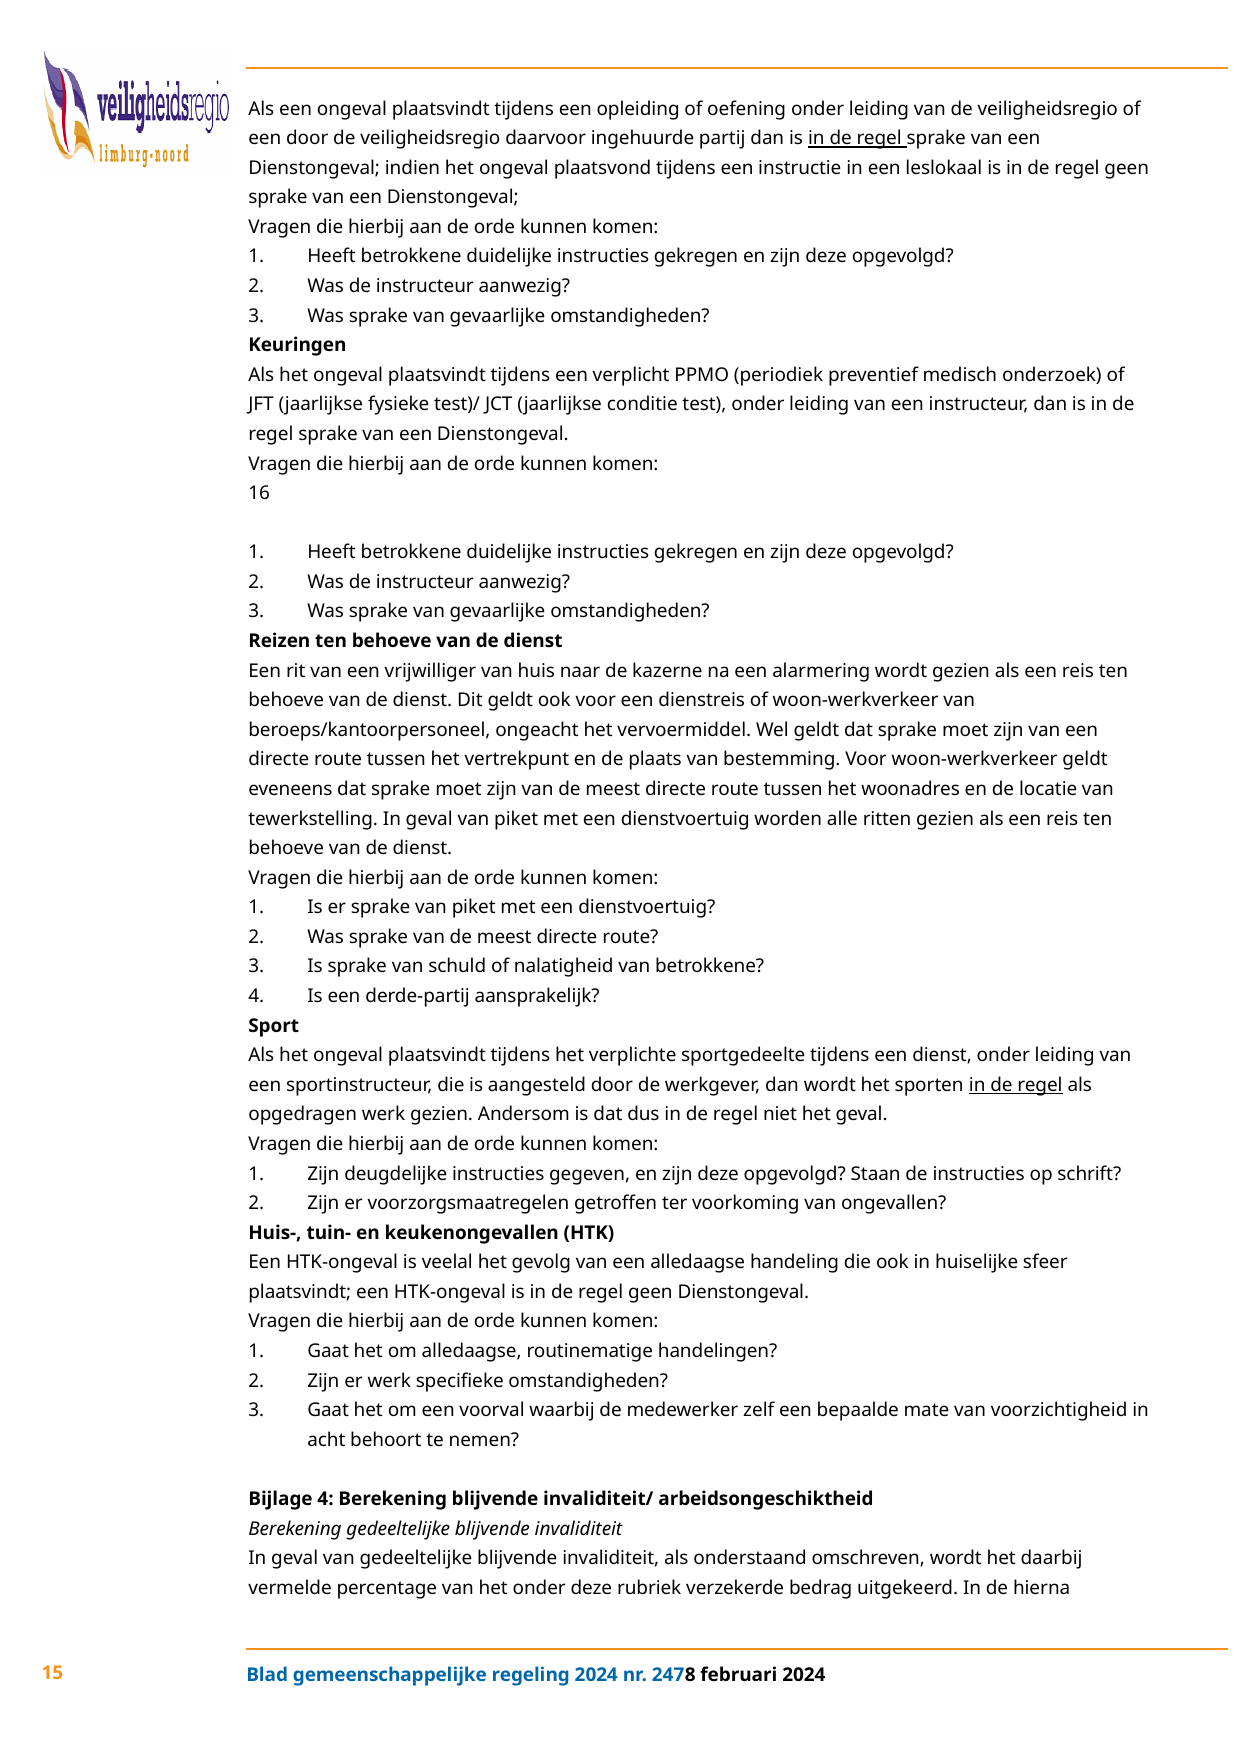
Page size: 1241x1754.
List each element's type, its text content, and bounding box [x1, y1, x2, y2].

picture [41, 47, 231, 172]
text Vragen die hierbij aan de orde kunnen komen: [248, 450, 1152, 476]
list Zijn er voorzorgsmaatregelen getroffen ter voorkoming van ongevallen? [248, 1189, 1152, 1215]
text Huis-, tuin- en keukenongevallen (HTK) [248, 1219, 1152, 1245]
list Was de instructeur aanwezig? [248, 272, 1152, 298]
text Als het ongeval plaatsvindt tijdens een verplicht PPMO (periodiek preventief medisch onderzoek) of JFT (jaarlijkse fysieke test)/ JCT (jaarlijkse conditie test), onder leiding van een instructeur, dan is in de regel sprake van een Dienstongeval. [248, 361, 1152, 446]
text Bijlage 4: Berekening blijvende invaliditeit/ arbeidsongeschiktheid [248, 1485, 1152, 1511]
list Is er sprake van piket met een dienstvoertuig? [248, 893, 1152, 919]
text Reizen ten behoeve van de dienst [248, 627, 1152, 653]
text Berekening gedeeltelijke blijvende invaliditeit [248, 1515, 1152, 1541]
list Was sprake van de meest directe route? [248, 923, 1152, 949]
text Als het ongeval plaatsvindt tijdens het verplichte sportgedeelte tijdens een dienst, onder leiding van een sportinstructeur, die is aangesteld door de werkgever, dan wordt het sporten in de regel als opgedragen werk gezien. Andersom is dat dus in de regel niet het geval. [248, 1041, 1152, 1126]
text Vragen die hierbij aan de orde kunnen komen: [248, 1130, 1152, 1156]
text Sport [248, 1012, 1152, 1038]
text Een rit van een vrijwilliger van huis naar de kazerne na een alarmering wordt gezien als een reis ten behoeve van de dienst. Dit geldt ook voor een dienstreis of woon-werkverkeer van beroeps/kantoorpersoneel, ongeacht het vervoermiddel. Wel geldt dat sprake moet zijn van een directe route tussen het vertrekpunt en de plaats van bestemming. Voor woon-werkverkeer geldt eveneens dat sprake moet zijn van de meest directe route tussen het woonadres en de locatie van tewerkstelling. In geval van piket met een dienstvoertuig worden alle ritten gezien als een reis ten behoeve van de dienst. [248, 657, 1152, 860]
text 16 [248, 479, 1152, 505]
text Een HTK-ongeval is veelal het gevolg van een alledaagse handeling die ook in huiselijke sfeer plaatsvindt; een HTK-ongeval is in de regel geen Dienstongeval. [248, 1248, 1152, 1304]
list Is sprake van schuld of nalatigheid van betrokkene? [248, 953, 1152, 978]
list Heeft betrokkene duidelijke instructies gekregen en zijn deze opgevolgd? [248, 243, 1152, 268]
list Heeft betrokkene duidelijke instructies gekregen en zijn deze opgevolgd? [248, 538, 1152, 564]
list Is een derde-partij aansprakelijk? [248, 982, 1152, 1008]
text Als een ongeval plaatsvindt tijdens een opleiding of oefening onder leiding van de veiligheidsregio of een door de veiligheidsregio daarvoor ingehuurde partij dan is in de regel sprake van een Dienstongeval; indien het ongeval plaatsvond tijdens een instructie in een leslokaal is in de regel geen sprake van een Dienstongeval; [248, 95, 1152, 209]
list Gaat het om alledaagse, routinematige handelingen? [248, 1337, 1152, 1363]
text Vragen die hierbij aan de orde kunnen komen: [248, 1308, 1152, 1333]
text Vragen die hierbij aan de orde kunnen komen: [248, 864, 1152, 890]
text In geval van gedeeltelijke blijvende invaliditeit, als onderstaand omschreven, wordt het daarbij vermelde percentage van het onder deze rubriek verzekerde bedrag uitgekeerd. In de hierna [248, 1544, 1152, 1600]
list Gaat het om een voorval waarbij de medewerker zelf een bepaalde mate van voorzichtigheid in acht behoort te nemen? [248, 1396, 1152, 1452]
list Was de instructeur aanwezig? [248, 568, 1152, 594]
list Zijn er werk specifieke omstandigheden? [248, 1367, 1152, 1393]
list Was sprake van gevaarlijke omstandigheden? [248, 302, 1152, 328]
text Vragen die hierbij aan de orde kunnen komen: [248, 213, 1152, 239]
list Zijn deugdelijke instructies gegeven, en zijn deze opgevolgd? Staan de instructies op schrift? [248, 1160, 1152, 1186]
text Keuringen [248, 331, 1152, 357]
list Was sprake van gevaarlijke omstandigheden? [248, 598, 1152, 623]
